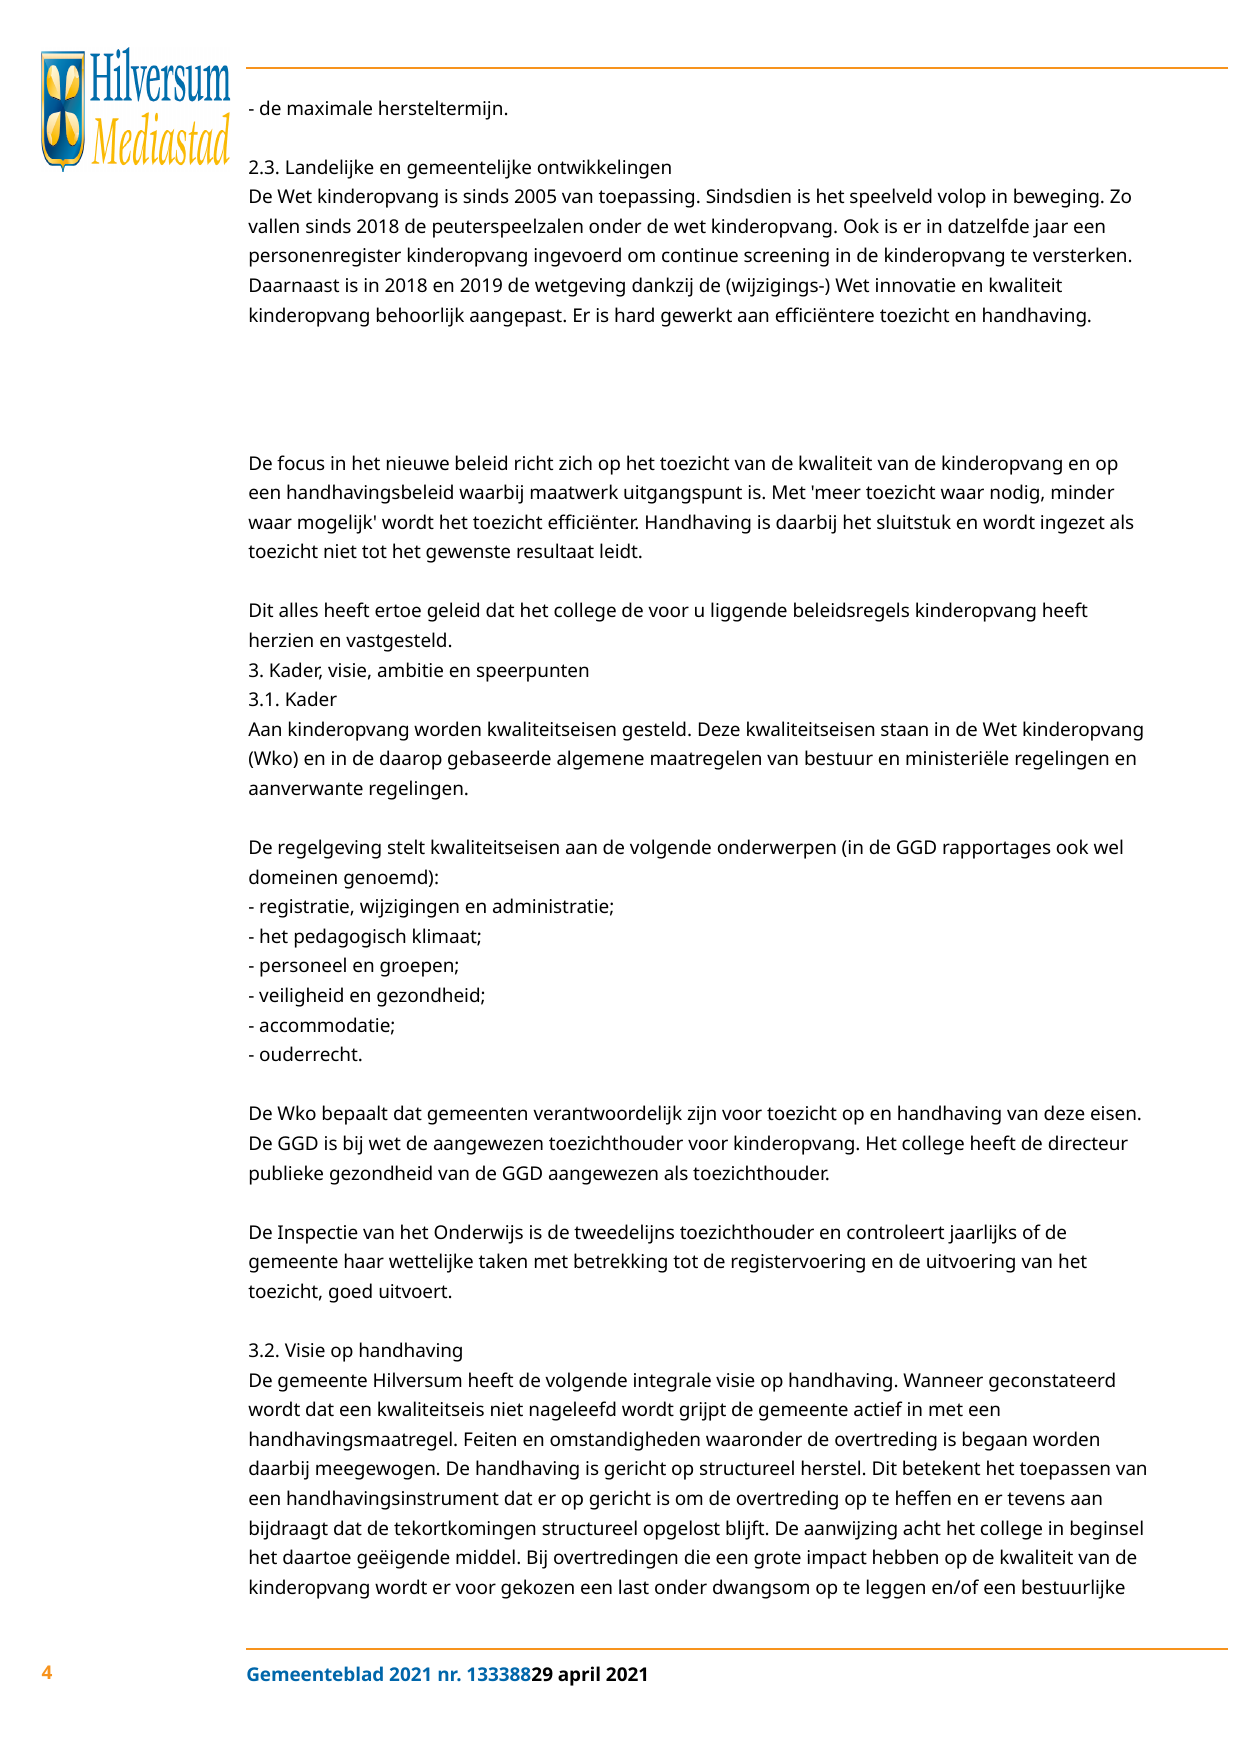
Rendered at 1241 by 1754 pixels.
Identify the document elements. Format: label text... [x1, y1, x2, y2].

text De focus in het nieuwe beleid richt zich op het toezicht van de kwaliteit van de kinderopvang en op een handhavingsbeleid waarbij maatwerk uitgangspunt is. Met 'meer toezicht waar nodig, minder waar mogelijk' wordt het toezicht efficiënter. Handhaving is daarbij het sluitstuk en wordt ingezet als toezicht niet tot het gewenste resultaat leidt. [248, 450, 1152, 564]
text De gemeente Hilversum heeft de volgende integrale visie op handhaving. Wanneer geconstateerd wordt dat een kwaliteitseis niet nageleefd wordt grijpt de gemeente actief in met een handhavingsmaatregel. Feiten en omstandigheden waaronder de overtreding is begaan worden daarbij meegewogen. De handhaving is gericht op structureel herstel. Dit betekent het toepassen van een handhavingsinstrument dat er op gericht is om de overtreding op te heffen en er tevens aan bijdraagt dat de tekortkomingen structureel opgelost blijft. De aanwijzing acht het college in beginsel het daartoe geëigende middel. Bij overtredingen die een grote impact hebben op de kwaliteit van de kinderopvang wordt er voor gekozen een last onder dwangsom op te leggen en/of een bestuurlijke [248, 1367, 1152, 1600]
text De regelgeving stelt kwaliteitseisen aan de volgende onderwerpen (in de GGD rapportages ook wel domeinen genoemd): [248, 834, 1152, 890]
text Dit alles heeft ertoe geleid dat het college de voor u liggende beleidsregels kinderopvang heeft herzien en vastgesteld. [248, 598, 1152, 653]
text Daarnaast is in 2018 en 2019 de wetgeving dankzij de (wijzigings-) Wet innovatie en kwaliteit kinderopvang behoorlijk aangepast. Er is hard gewerkt aan efficiëntere toezicht en handhaving. [248, 272, 1152, 328]
text Aan kinderopvang worden kwaliteitseisen gesteld. Deze kwaliteitseisen staan in de Wet kinderopvang (Wko) en in de daarop gebaseerde algemene maatregelen van bestuur en ministeriële regelingen en aanverwante regelingen. [248, 716, 1152, 801]
picture [41, 47, 231, 172]
text - registratie, wijzigingen en administratie; [248, 893, 1152, 919]
text - personeel en groepen; [248, 953, 1152, 978]
text De Wko bepaalt dat gemeenten verantwoordelijk zijn voor toezicht op en handhaving van deze eisen. De GGD is bij wet de aangewezen toezichthouder voor kinderopvang. Het college heeft de directeur publieke gezondheid van de GGD aangewezen als toezichthouder. [248, 1101, 1152, 1186]
text - ouderrecht. [248, 1041, 1152, 1067]
text 3.1. Kader [248, 686, 1152, 712]
text - de maximale hersteltermijn. [248, 95, 1152, 121]
text - accommodatie; [248, 1012, 1152, 1038]
text 3. Kader, visie, ambitie en speerpunten [248, 657, 1152, 683]
text - het pedagogisch klimaat; [248, 923, 1152, 949]
text De Inspectie van het Onderwijs is de tweedelijns toezichthouder en controleert jaarlijks of de gemeente haar wettelijke taken met betrekking tot de registervoering en de uitvoering van het toezicht, goed uitvoert. [248, 1219, 1152, 1304]
text De Wet kinderopvang is sinds 2005 van toepassing. Sindsdien is het speelveld volop in beweging. Zo vallen sinds 2018 de peuterspeelzalen onder de wet kinderopvang. Ook is er in datzelfde jaar een personenregister kinderopvang ingevoerd om continue screening in de kinderopvang te versterken. [248, 183, 1152, 268]
text 3.2. Visie op handhaving [248, 1337, 1152, 1363]
text - veiligheid en gezondheid; [248, 982, 1152, 1008]
text 2.3. Landelijke en gemeentelijke ontwikkelingen [248, 154, 1152, 180]
